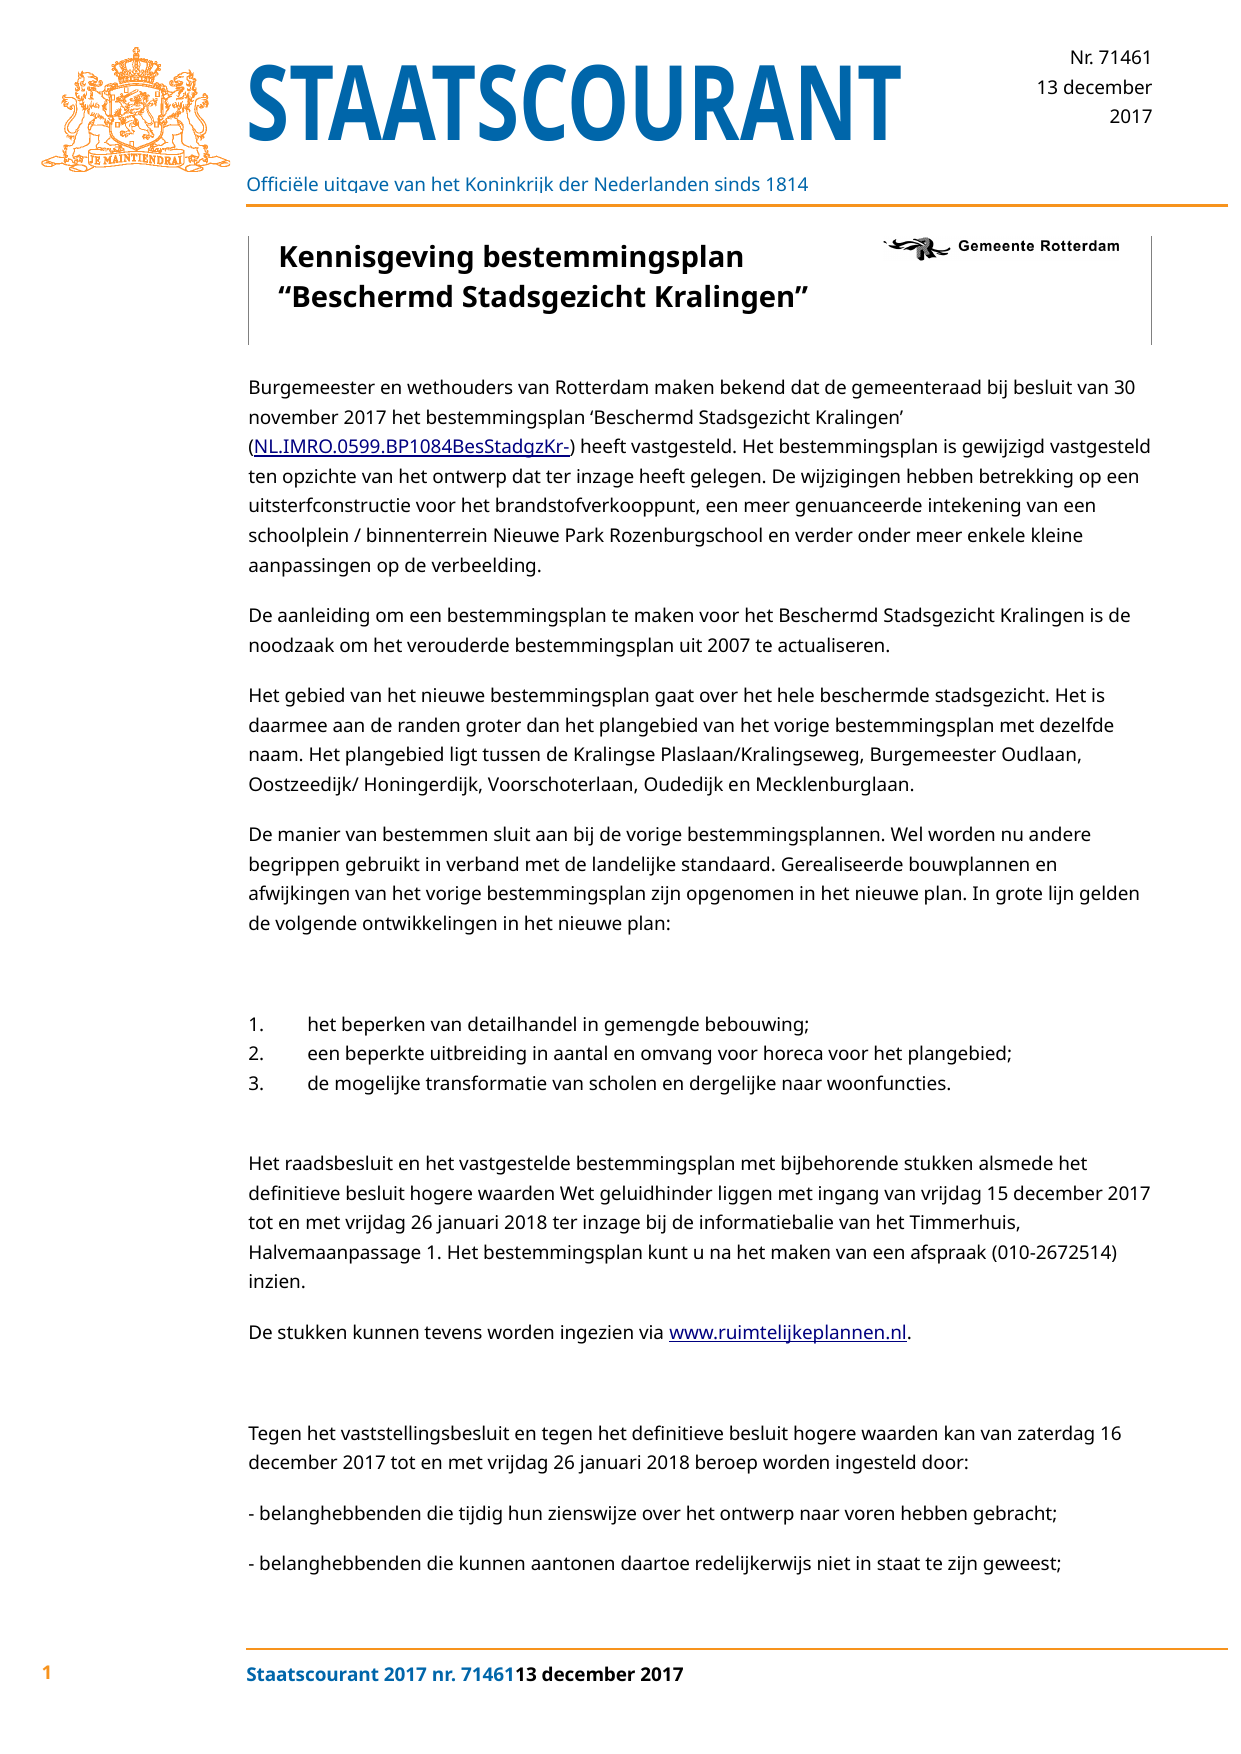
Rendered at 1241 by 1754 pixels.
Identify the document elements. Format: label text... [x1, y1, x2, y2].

text Het raadsbesluit en het vastgestelde bestemmingsplan met bijbehorende stukken alsmede het definitieve besluit hogere waarden Wet geluidhinder liggen met ingang van vrijdag 15 december 2017 tot en met vrijdag 26 januari 2018 ter inzage bij de informatiebalie van het Timmerhuis, Halvemaanpassage 1. Het bestemmingsplan kunt u na het maken van een afspraak (010-2672514) inzien. [248, 1150, 1152, 1294]
picture [41, 47, 231, 172]
text - belanghebbenden die kunnen aantonen daartoe redelijkerwijs niet in staat te zijn geweest; [248, 1550, 1152, 1576]
text Het gebied van het nieuwe bestemmingsplan gaat over het hele beschermde stadsgezicht. Het is daarmee aan de randen groter dan het plangebied van het vorige bestemmingsplan met dezelfde naam. Het plangebied ligt tussen de Kralingse Plaslaan/Kralingseweg, Burgemeester Oudlaan, Oostzeedijk/ Honingerdijk, Voorschoterlaan, Oudedijk en Mecklenburglaan. [248, 682, 1152, 797]
text De manier van bestemmen sluit aan bij de vorige bestemmingsplannen. Wel worden nu andere begrippen gebruikt in verband met de landelijke standaard. Gerealiseerde bouwplannen en afwijkingen van het vorige bestemmingsplan zijn opgenomen in het nieuwe plan. In grote lijn gelden de volgende ontwikkelingen in het nieuwe plan: [248, 821, 1152, 936]
list een beperkte uitbreiding in aantal en omvang voor horeca voor het plangebied; [248, 1041, 1152, 1066]
list het beperken van detailhandel in gemengde bebouwing; [248, 1011, 1152, 1037]
text Tegen het vaststellingsbesluit en tegen het definitieve besluit hogere waarden kan van zaterdag 16 december 2017 tot en met vrijdag 26 januari 2018 beroep worden ingesteld door: [248, 1420, 1152, 1475]
table_header Kennisgeving bestemmingsplan “Beschermd Stadsgezicht Kralingen” [249, 236, 850, 345]
text - belanghebbenden die tijdig hun zienswijze over het ontwerp naar voren hebben gebracht; [248, 1500, 1152, 1525]
picture [882, 236, 1119, 261]
text De aanleiding om een bestemmingsplan te maken voor het Beschermd Stadsgezicht Kralingen is de noodzaak om het verouderde bestemmingsplan uit 2007 te actualiseren. [248, 602, 1152, 657]
text De stukken kunnen tevens worden ingezien via www.ruimtelijkeplannen.nl. [248, 1319, 1152, 1344]
list de mogelijke transformatie van scholen en dergelijke naar woonfuncties. [248, 1070, 1152, 1096]
table_header [850, 236, 1151, 345]
text Burgemeester en wethouders van Rotterdam maken bekend dat de gemeenteraad bij besluit van 30 november 2017 het bestemmingsplan ‘Beschermd Stadsgezicht Kralingen’ (NL.IMRO.0599.BP1084BesStadgzKr-) heeft vastgesteld. Het bestemmingsplan is gewijzigd vastgesteld ten opzichte van het ontwerp dat ter inzage heeft gelegen. De wijzigingen hebben betrekking op een uitsterfconstructie voor het brandstofverkooppunt, een meer genuanceerde intekening van een schoolplein / binnenterrein Nieuwe Park Rozenburgschool en verder onder meer enkele kleine aanpassingen op de verbeelding. [248, 374, 1152, 577]
